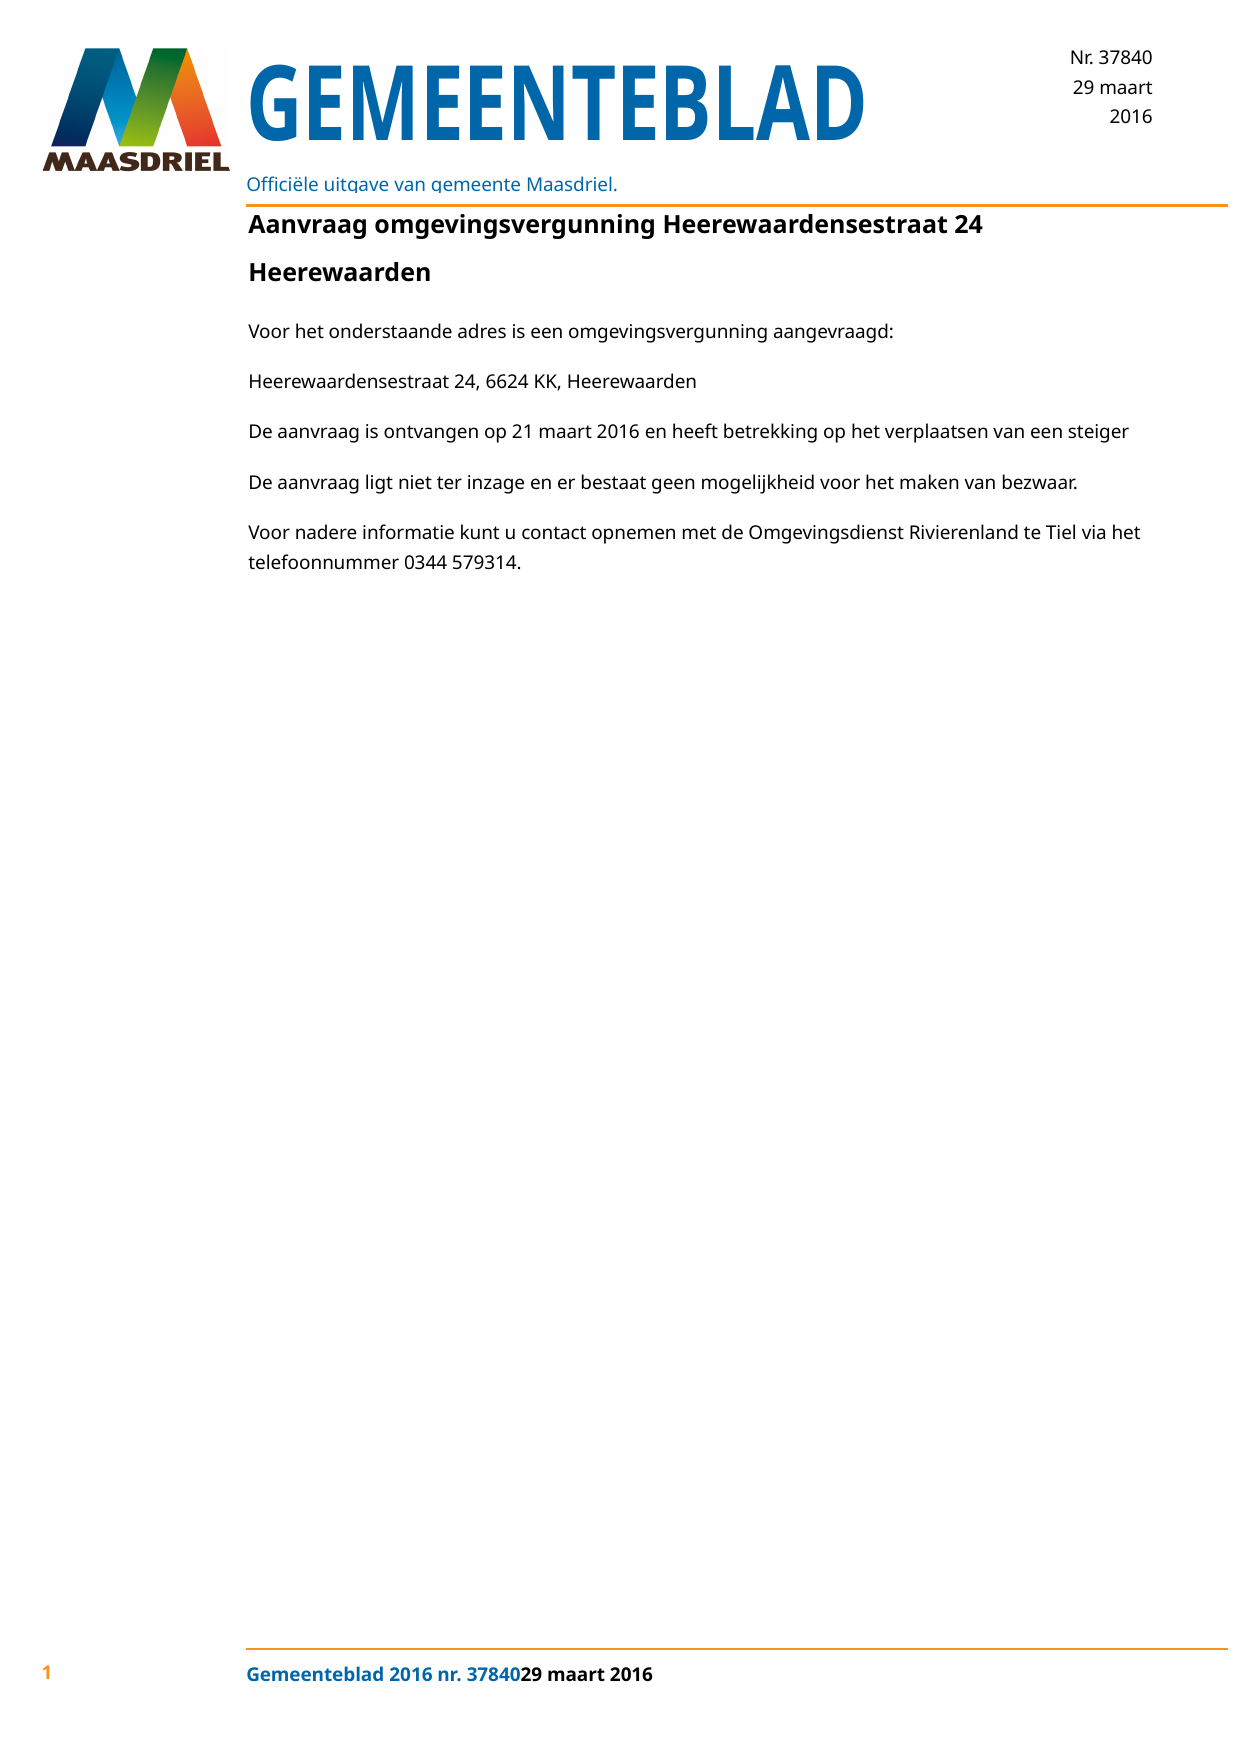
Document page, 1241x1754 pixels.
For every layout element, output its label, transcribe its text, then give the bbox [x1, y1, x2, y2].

text Voor nadere informatie kunt u contact opnemen met de Omgevingsdienst Rivierenland te Tiel via het telefoonnummer 0344 579314. [248, 519, 1152, 575]
text De aanvraag is ontvangen op 21 maart 2016 en heeft betrekking op het verplaatsen van een steiger [248, 419, 1152, 444]
text Voor het onderstaande adres is een omgevingsvergunning aangevraagd: [248, 318, 1152, 344]
text De aanvraag ligt niet ter inzage en er bestaat geen mogelijkheid voor het maken van bezwaar. [248, 469, 1152, 495]
text Aanvraag omgevingsvergunning Heerewaardensestraat 24 Heerewaarden [248, 207, 1152, 288]
picture [41, 47, 231, 172]
text Heerewaardensestraat 24, 6624 KK, Heerewaarden [248, 368, 1152, 394]
